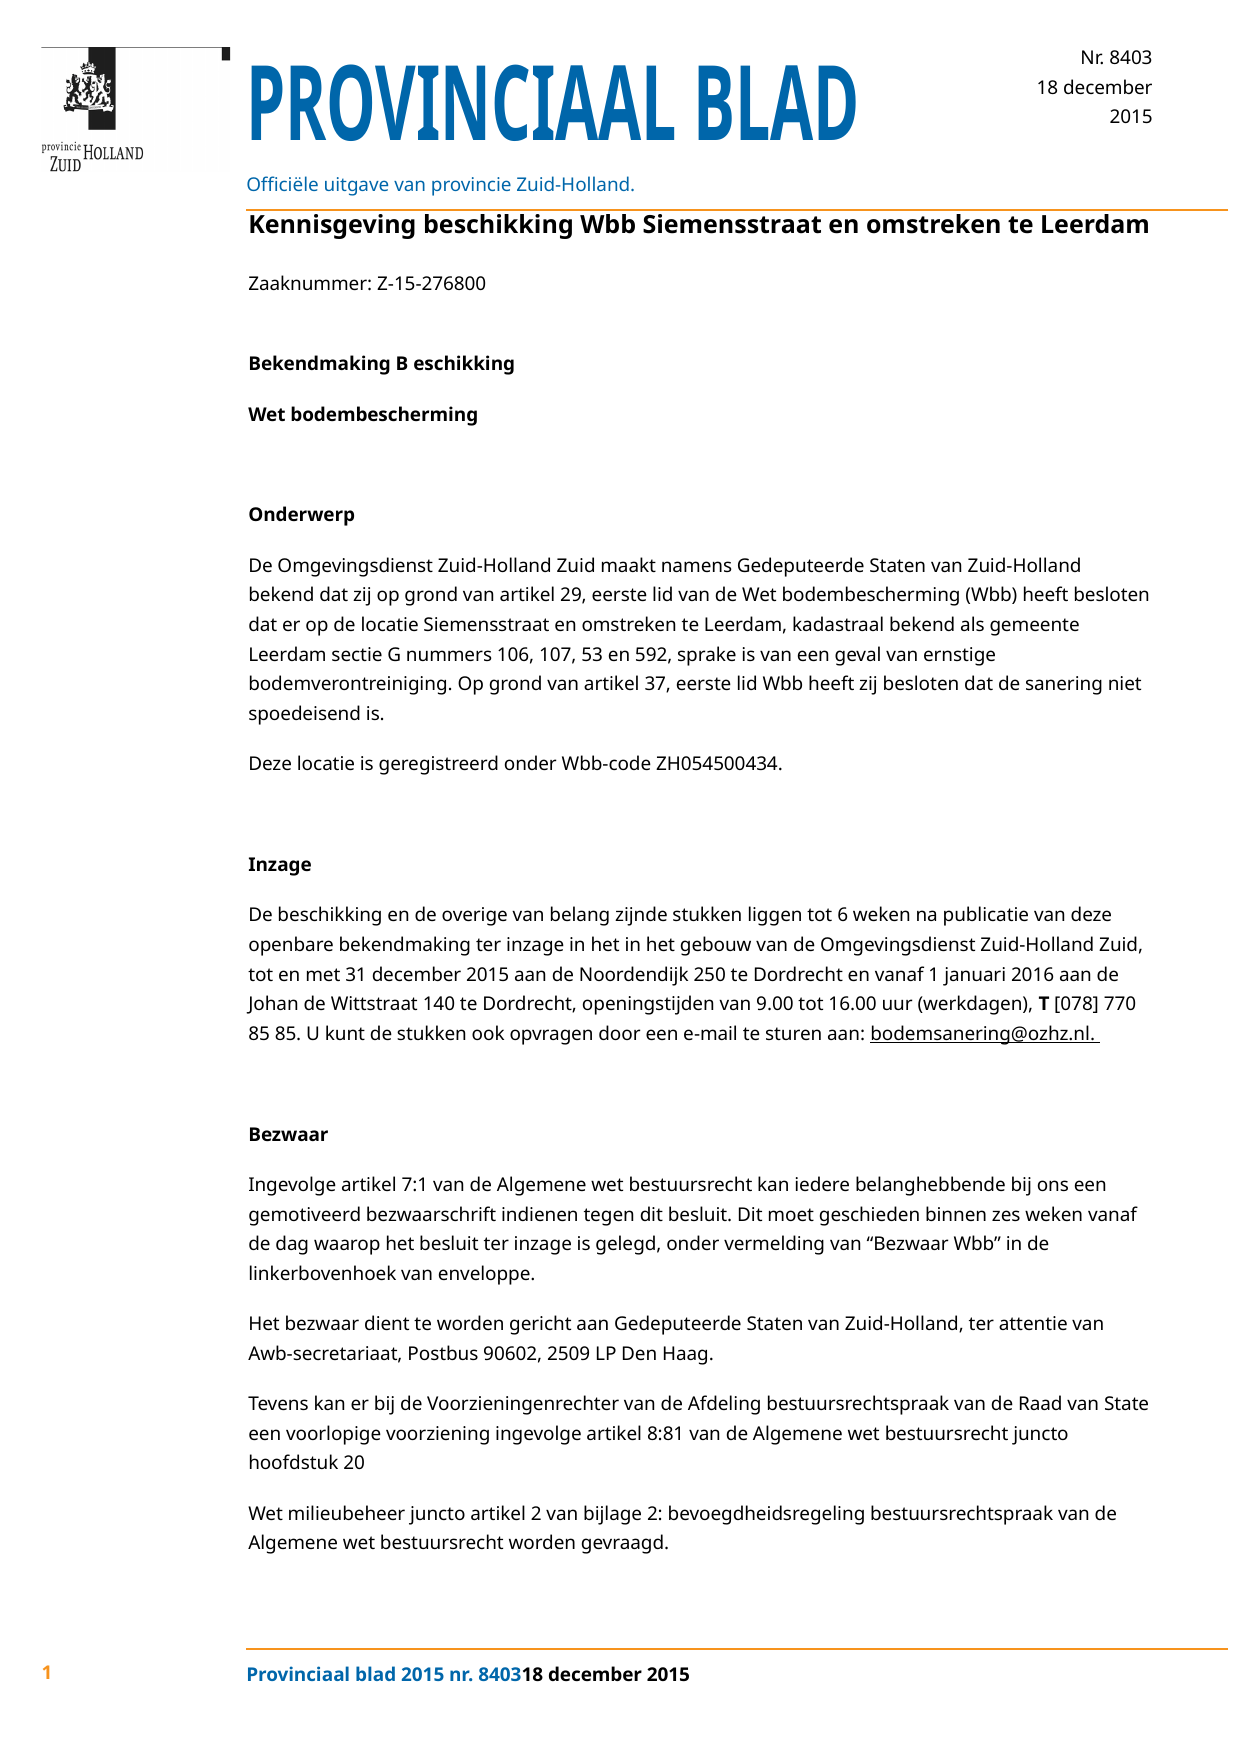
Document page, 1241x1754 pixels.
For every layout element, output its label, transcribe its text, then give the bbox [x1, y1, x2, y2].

text Deze locatie is geregistreerd onder Wbb-code ZH054500434. [248, 750, 1152, 776]
text De Omgevingsdienst Zuid-Holland Zuid maakt namens Gedeputeerde Staten van Zuid-Holland bekend dat zij op grond van artikel 29, eerste lid van de Wet bodembescherming (Wbb) heeft besloten dat er op de locatie Siemensstraat en omstreken te Leerdam, kadastraal bekend als gemeente Leerdam sectie G nummers 106, 107, 53 en 592, sprake is van een geval van ernstige bodemverontreiniging. Op grond van artikel 37, eerste lid Wbb heeft zij besloten dat de sanering niet spoedeisend is. [248, 552, 1152, 726]
text Wet bodembescherming [248, 401, 1152, 426]
text Zaaknummer: Z-15-276800 [248, 270, 1152, 296]
text Kennisgeving beschikking Wbb Siemensstraat en omstreken te Leerdam [248, 211, 1152, 241]
text Het bezwaar dient te worden gericht aan Gedeputeerde Staten van Zuid-Holland, ter attentie van Awb-secretariaat, Postbus 90602, 2509 LP Den Haag. [248, 1310, 1152, 1366]
text Bezwaar [248, 1121, 1152, 1146]
text Ingevolge artikel 7:1 van de Algemene wet bestuursrecht kan iedere belanghebbende bij ons een gemotiveerd bezwaarschrift indienen tegen dit besluit. Dit moet geschieden binnen zes weken vanaf de dag waarop het besluit ter inzage is gelegd, onder vermelding van “Bezwaar Wbb” in de linkerbovenhoek van enveloppe. [248, 1171, 1152, 1286]
picture [41, 47, 231, 172]
text Bekendmaking B eschikking [248, 350, 1152, 376]
text Wet milieubeheer juncto artikel 2 van bijlage 2: bevoegdheidsregeling bestuursrechtspraak van de Algemene wet bestuursrecht worden gevraagd. [248, 1500, 1152, 1555]
text Onderwerp [248, 502, 1152, 527]
text Tevens kan er bij de Voorzieningenrechter van de Afdeling bestuursrechtspraak van de Raad van State een voorlopige voorziening ingevolge artikel 8:81 van de Algemene wet bestuursrecht juncto hoofdstuk 20 [248, 1390, 1152, 1475]
text De beschikking en de overige van belang zijnde stukken liggen tot 6 weken na publicatie van deze openbare bekendmaking ter inzage in het in het gebouw van de Omgevingsdienst Zuid-Holland Zuid, tot en met 31 december 2015 aan de Noordendijk 250 te Dordrecht en vanaf 1 januari 2016 aan de Johan de Wittstraat 140 te Dordrecht, openingstijden van 9.00 tot 16.00 uur (werkdagen), T [078] 770 85 85. U kunt de stukken ook opvragen door een e-mail te sturen aan: bodemsanering@ozhz.nl. [248, 902, 1152, 1046]
text Inzage [248, 851, 1152, 877]
